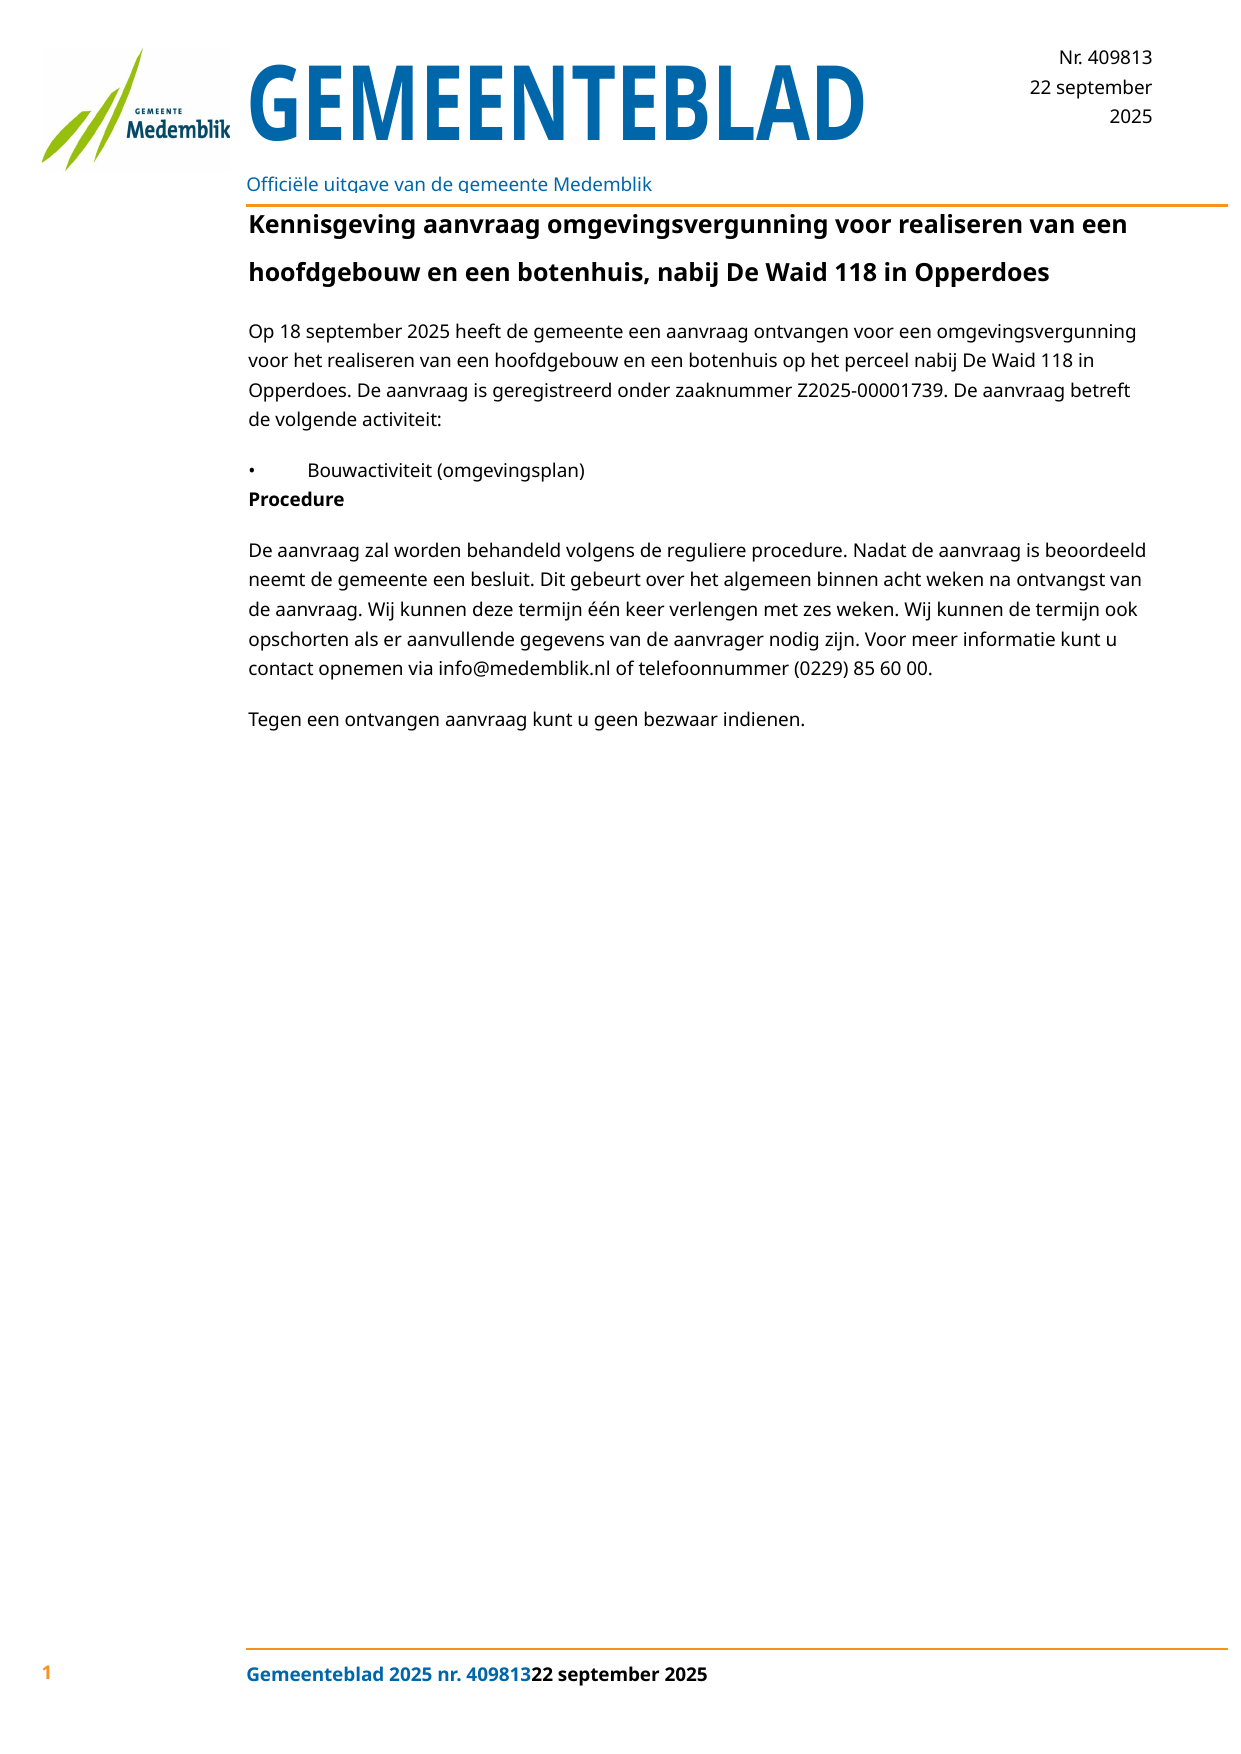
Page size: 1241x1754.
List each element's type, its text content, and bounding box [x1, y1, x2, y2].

text De aanvraag zal worden behandeld volgens de reguliere procedure. Nadat de aanvraag is beoordeeld neemt de gemeente een besluit. Dit gebeurt over het algemeen binnen acht weken na ontvangst van de aanvraag. Wij kunnen deze termijn één keer verlengen met zes weken. Wij kunnen de termijn ook opschorten als er aanvullende gegevens van de aanvrager nodig zijn. Voor meer informatie kunt u contact opnemen via info@medemblik.nl of telefoonnummer (0229) 85 60 00. [248, 537, 1152, 681]
list Bouwactiviteit (omgevingsplan) [248, 457, 1152, 483]
text Kennisgeving aanvraag omgevingsvergunning voor realiseren van een hoofdgebouw en een botenhuis, nabij De Waid 118 in Opperdoes [248, 207, 1152, 288]
text Procedure [248, 487, 1152, 512]
text Op 18 september 2025 heeft de gemeente een aanvraag ontvangen voor een omgevingsvergunning voor het realiseren van een hoofdgebouw en een botenhuis op het perceel nabij De Waid 118 in Opperdoes. De aanvraag is geregistreerd onder zaaknummer Z2025-00001739. De aanvraag betreft de volgende activiteit: [248, 318, 1152, 432]
picture [41, 47, 231, 172]
text Tegen een ontvangen aanvraag kunt u geen bezwaar indienen. [248, 706, 1152, 732]
